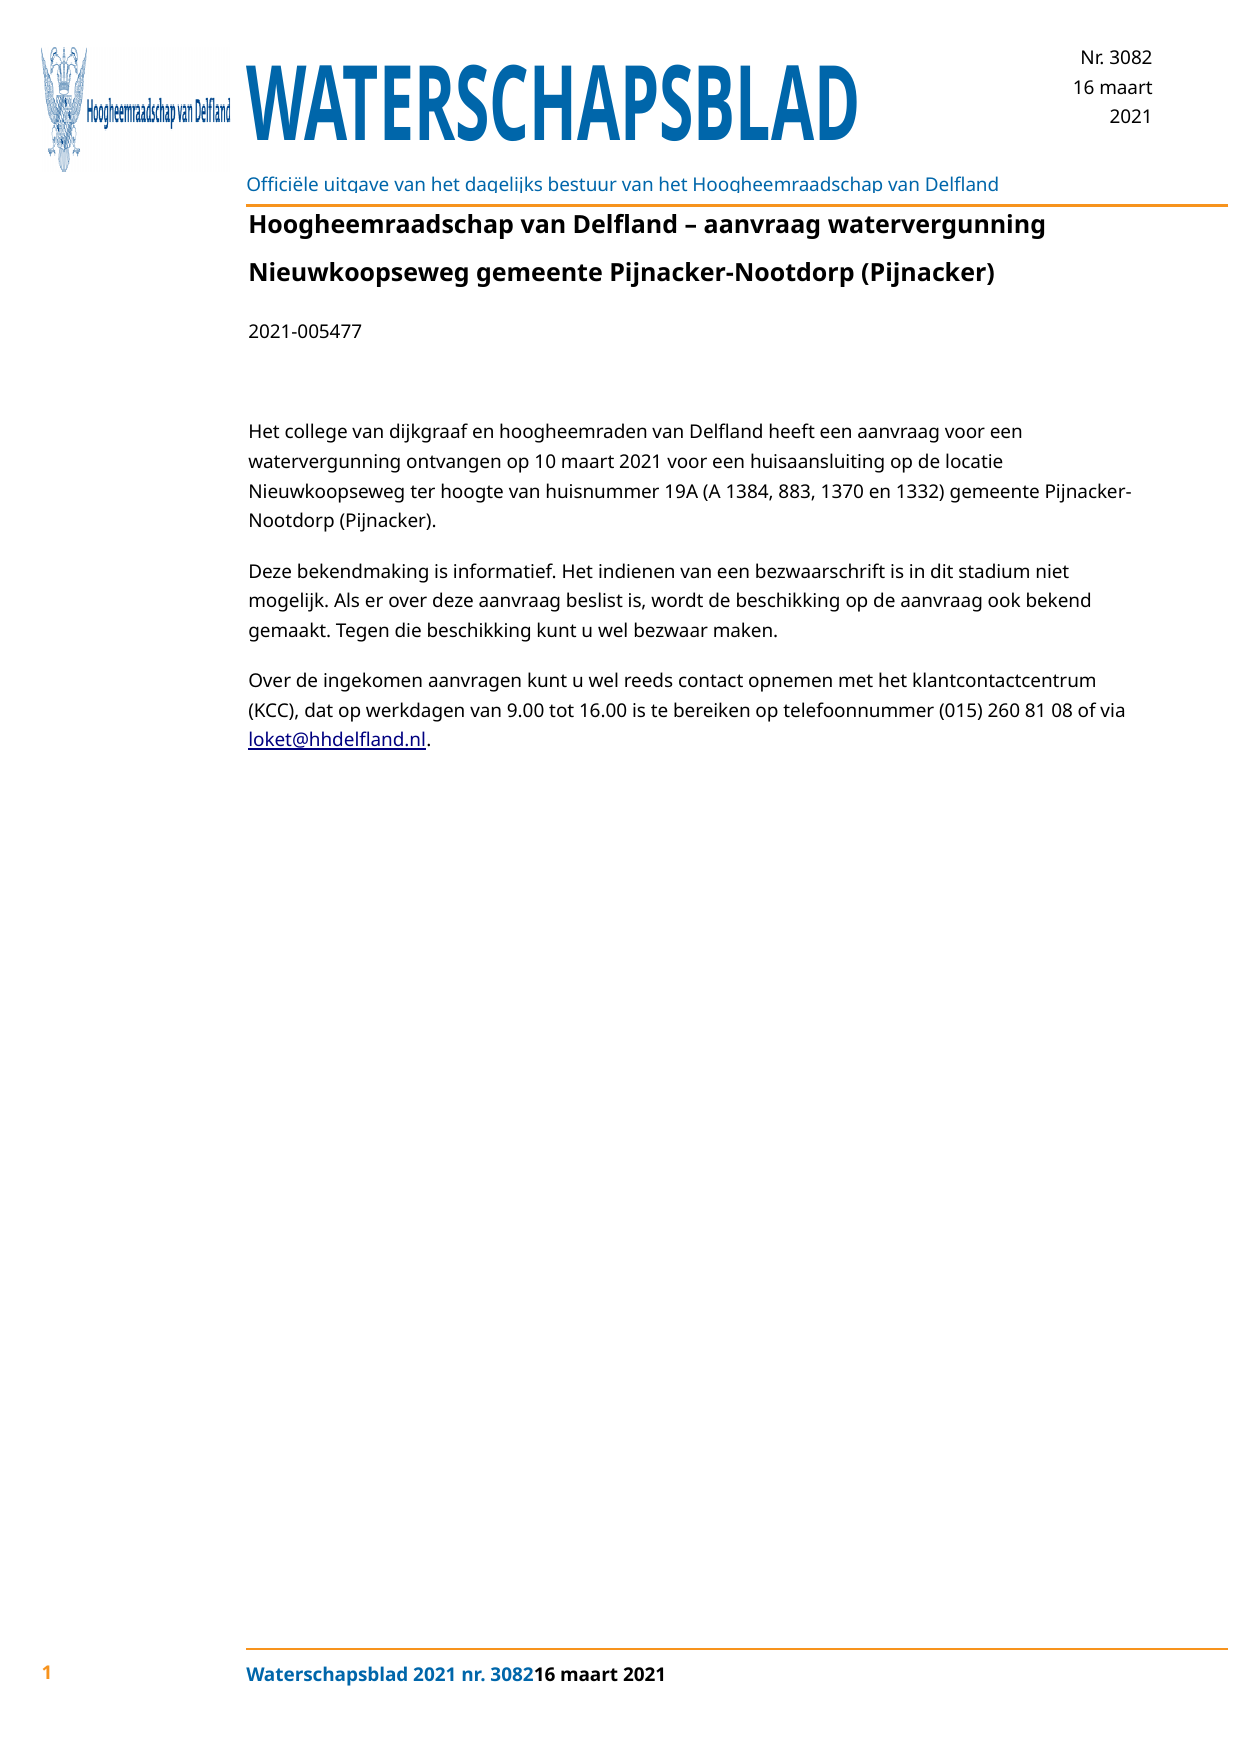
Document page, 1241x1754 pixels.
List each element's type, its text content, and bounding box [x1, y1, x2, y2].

text Over de ingekomen aanvragen kunt u wel reeds contact opnemen met het klantcontactcentrum (KCC), dat op werkdagen van 9.00 tot 16.00 is te bereiken op telefoonnummer (015) 260 81 08 of via loket@hhdelfland.nl. [248, 667, 1152, 752]
text Het college van dijkgraaf en hoogheemraden van Delfland heeft een aanvraag voor een watervergunning ontvangen op 10 maart 2021 voor een huisaansluiting op de locatie Nieuwkoopseweg ter hoogte van huisnummer 19A (A 1384, 883, 1370 en 1332) gemeente Pijnacker-Nootdorp (Pijnacker). [248, 419, 1152, 533]
text 2021-005477 [248, 318, 1152, 344]
text Deze bekendmaking is informatief. Het indienen van een bezwaarschrift is in dit stadium niet mogelijk. Als er over deze aanvraag beslist is, wordt de beschikking op de aanvraag ook bekend gemaakt. Tegen die beschikking kunt u wel bezwaar maken. [248, 558, 1152, 643]
picture [41, 47, 231, 172]
text Hoogheemraadschap van Delfland – aanvraag watervergunning Nieuwkoopseweg gemeente Pijnacker-Nootdorp (Pijnacker) [248, 207, 1152, 288]
